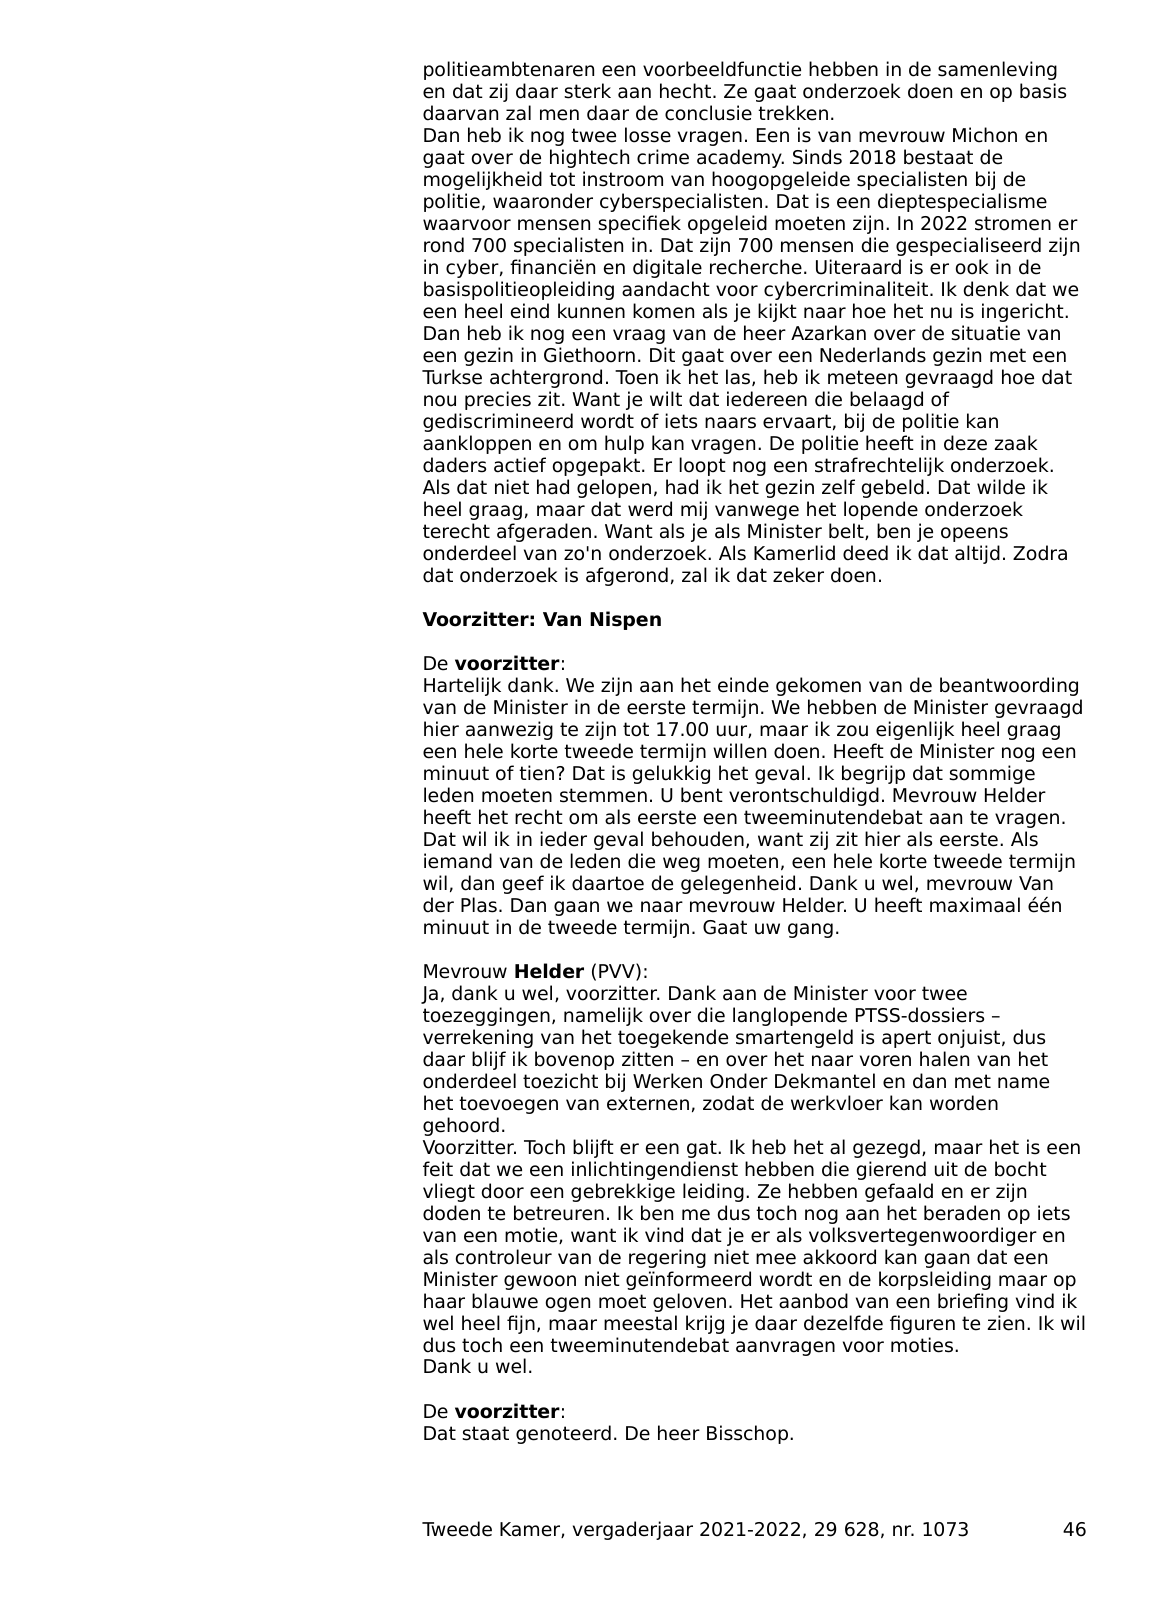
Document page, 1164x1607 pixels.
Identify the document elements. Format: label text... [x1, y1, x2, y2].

text Hartelijk dank. We zijn aan het einde gekomen van de beantwoording van de Minister in de eerste termijn. We hebben de Minister gevraagd hier aanwezig te zijn tot 17.00 uur, maar ik zou eigenlijk heel graag een hele korte tweede termijn willen doen. Heeft de Minister nog een minuut of tien? Dat is gelukkig het geval. Ik begrijp dat sommige leden moeten stemmen. U bent verontschuldigd. Mevrouw Helder heeft het recht om als eerste een tweeminutendebat aan te vragen. Dat wil ik in ieder geval behouden, want zij zit hier als eerste. Als iemand van de leden die weg moeten, een hele korte tweede termijn wil, dan geef ik daartoe de gelegenheid. Dank u wel, mevrouw Van der Plas. Dan gaan we naar mevrouw Helder. U heeft maximaal één minuut in de tweede termijn. Gaat uw gang. [422, 675, 1087, 939]
text Dan heb ik nog een vraag van de heer Azarkan over de situatie van een gezin in Giethoorn. Dit gaat over een Nederlands gezin met een Turkse achtergrond. Toen ik het las, heb ik meteen gevraagd hoe dat nou precies zit. Want je wilt dat iedereen die belaagd of gediscrimineerd wordt of iets naars ervaart, bij de politie kan aankloppen en om hulp kan vragen. De politie heeft in deze zaak daders actief opgepakt. Er loopt nog een strafrechtelijk onderzoek. Als dat niet had gelopen, had ik het gezin zelf gebeld. Dat wilde ik heel graag, maar dat werd mij vanwege het lopende onderzoek terecht afgeraden. Want als je als Minister belt, ben je opeens onderdeel van zo'n onderzoek. Als Kamerlid deed ik dat altijd. Zodra dat onderzoek is afgerond, zal ik dat zeker doen. [422, 323, 1087, 587]
subtitle Voorzitter: Van Nispen [422, 609, 1087, 631]
text politieambtenaren een voorbeeldfunctie hebben in de samenleving en dat zij daar sterk aan hecht. Ze gaat onderzoek doen en op basis daarvan zal men daar de conclusie trekken. [422, 59, 1087, 125]
text Mevrouw Helder (PVV): [422, 961, 1087, 983]
text Voorzitter. Toch blijft er een gat. Ik heb het al gezegd, maar het is een feit dat we een inlichtingendienst hebben die gierend uit de bocht vliegt door een gebrekkige leiding. Ze hebben gefaald en er zijn doden te betreuren. Ik ben me dus toch nog aan het beraden op iets van een motie, want ik vind dat je er als volksvertegenwoordiger en als controleur van de regering niet mee akkoord kan gaan dat een Minister gewoon niet geïnformeerd wordt en de korpsleiding maar op haar blauwe ogen moet geloven. Het aanbod van een briefing vind ik wel heel fijn, maar meestal krijg je daar dezelfde figuren te zien. Ik wil dus toch een tweeminutendebat aanvragen voor moties. [422, 1137, 1087, 1356]
text Dat staat genoteerd. De heer Bisschop. [422, 1423, 1087, 1444]
text De voorzitter: [422, 1401, 1087, 1423]
text De voorzitter: [422, 653, 1087, 675]
text Dank u wel. [422, 1356, 1087, 1378]
text Ja, dank u wel, voorzitter. Dank aan de Minister voor twee toezeggingen, namelijk over die langlopende PTSS-dossiers – verrekening van het toegekende smartengeld is apert onjuist, dus daar blijf ik bovenop zitten – en over het naar voren halen van het onderdeel toezicht bij Werken Onder Dekmantel en dan met name het toevoegen van externen, zodat de werkvloer kan worden gehoord. [422, 983, 1087, 1137]
text Dan heb ik nog twee losse vragen. Een is van mevrouw Michon en gaat over de hightech crime academy. Sinds 2018 bestaat de mogelijkheid tot instroom van hoogopgeleide specialisten bij de politie, waaronder cyberspecialisten. Dat is een dieptespecialisme waarvoor mensen specifiek opgeleid moeten zijn. In 2022 stromen er rond 700 specialisten in. Dat zijn 700 mensen die gespecialiseerd zijn in cyber, financiën en digitale recherche. Uiteraard is er ook in de basispolitieopleiding aandacht voor cybercriminaliteit. Ik denk dat we een heel eind kunnen komen als je kijkt naar hoe het nu is ingericht. [422, 125, 1087, 323]
